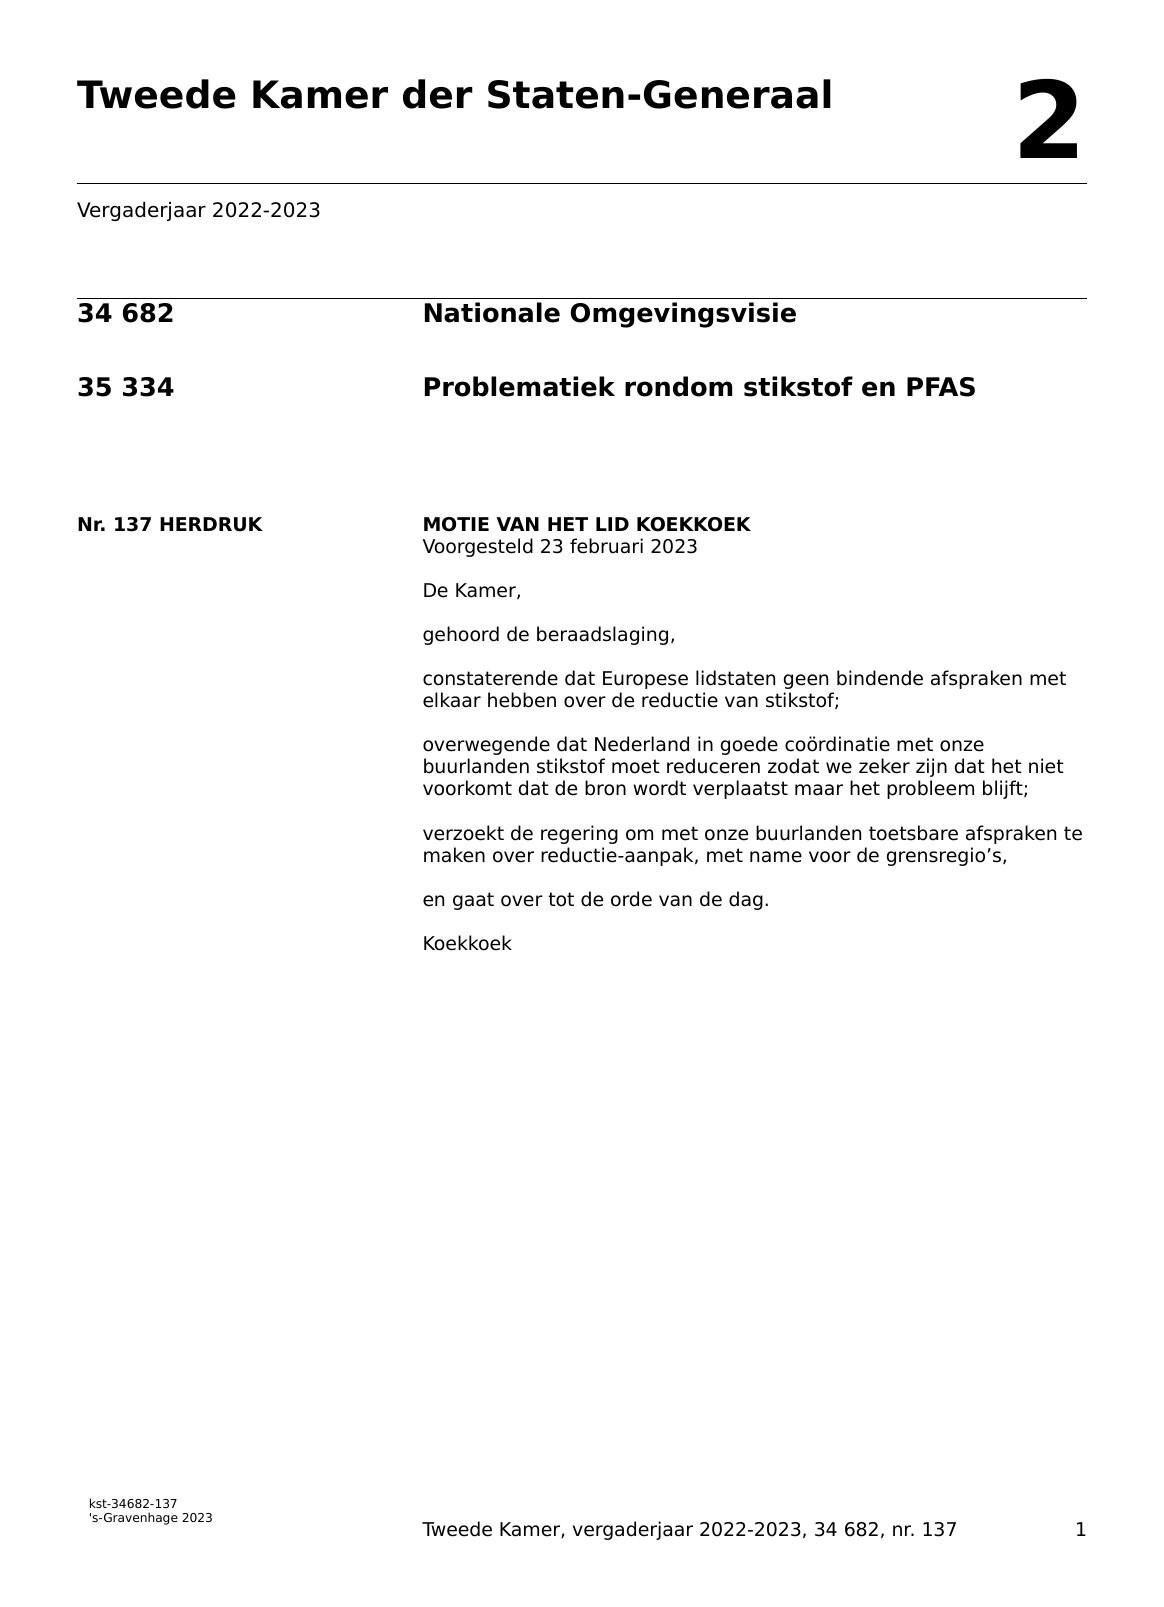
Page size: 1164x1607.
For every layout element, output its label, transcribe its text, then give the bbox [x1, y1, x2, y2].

text constaterende dat Europese lidstaten geen bindende afspraken met elkaar hebben over de reductie van stikstof; [422, 668, 1087, 712]
text De Kamer, [422, 580, 1087, 602]
text kst-34682-137 [88, 1497, 323, 1511]
subtitle 34 682 Nationale Omgevingsvisie [77, 299, 1087, 329]
text Koekkoek [422, 933, 1087, 955]
table_cell Vergaderjaar 2022-2023 [77, 184, 1087, 298]
text 's-Gravenhage 2023 [88, 1511, 323, 1525]
text en gaat over tot de orde van de dag. [422, 889, 1087, 911]
subtitle 35 334 Problematiek rondom stikstof en PFAS [77, 373, 1087, 403]
table_header Tweede Kamer der Staten-Generaal [77, 59, 886, 183]
text Voorgesteld 23 februari 2023 [422, 536, 1087, 558]
text verzoekt de regering om met onze buurlanden toetsbare afspraken te maken over reductie-aanpak, met name voor de grensregio’s, [422, 822, 1087, 866]
text gehoord de beraadslaging, [422, 624, 1087, 646]
table_header 2 [886, 59, 1087, 183]
subtitle Nr. 137 HERDRUK MOTIE VAN HET LID KOEKKOEK [77, 514, 1087, 536]
text overwegende dat Nederland in goede coördinatie met onze buurlanden stikstof moet reduceren zodat we zeker zijn dat het niet voorkomt dat de bron wordt verplaatst maar het probleem blijft; [422, 734, 1087, 800]
